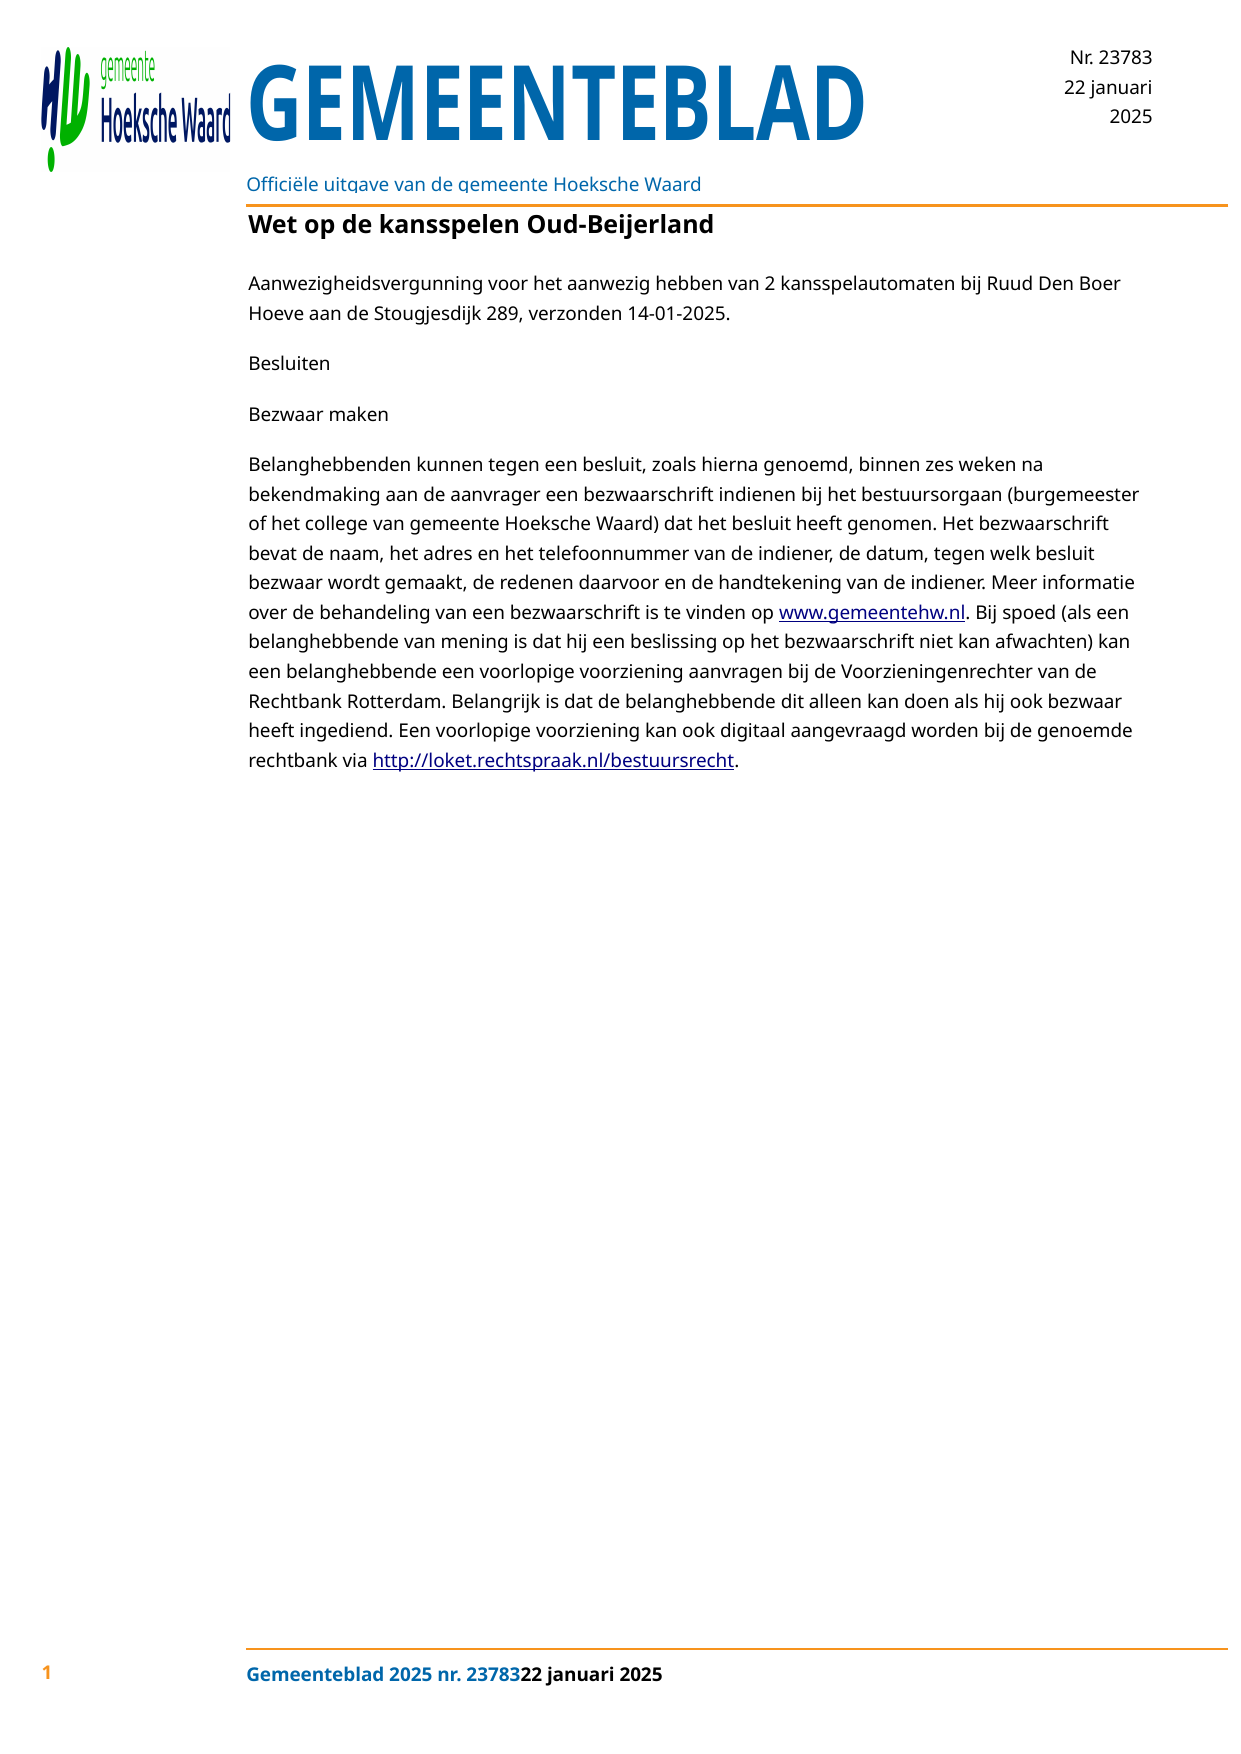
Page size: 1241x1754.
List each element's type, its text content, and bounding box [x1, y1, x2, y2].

text Aanwezigheidsvergunning voor het aanwezig hebben van 2 kansspelautomaten bij Ruud Den Boer Hoeve aan de Stougjesdijk 289, verzonden 14-01-2025. [248, 270, 1152, 326]
picture [41, 47, 231, 172]
text Wet op de kansspelen Oud-Beijerland [248, 207, 1152, 241]
text Belanghebbenden kunnen tegen een besluit, zoals hierna genoemd, binnen zes weken na bekendmaking aan de aanvrager een bezwaarschrift indienen bij het bestuursorgaan (burgemeester of het college van gemeente Hoeksche Waard) dat het besluit heeft genomen. Het bezwaarschrift bevat de naam, het adres en het telefoonnummer van de indiener, de datum, tegen welk besluit bezwaar wordt gemaakt, de redenen daarvoor en de handtekening van de indiener. Meer informatie over de behandeling van een bezwaarschrift is te vinden op www.gemeentehw.nl. Bij spoed (als een belanghebbende van mening is dat hij een beslissing op het bezwaarschrift niet kan afwachten) kan een belanghebbende een voorlopige voorziening aanvragen bij de Voorzieningenrechter van de Rechtbank Rotterdam. Belangrijk is dat de belanghebbende dit alleen kan doen als hij ook bezwaar heeft ingediend. Een voorlopige voorziening kan ook digitaal aangevraagd worden bij de genoemde rechtbank via http://loket.rechtspraak.nl/bestuursrecht. [248, 451, 1152, 773]
text Bezwaar maken [248, 401, 1152, 426]
text Besluiten [248, 350, 1152, 376]
